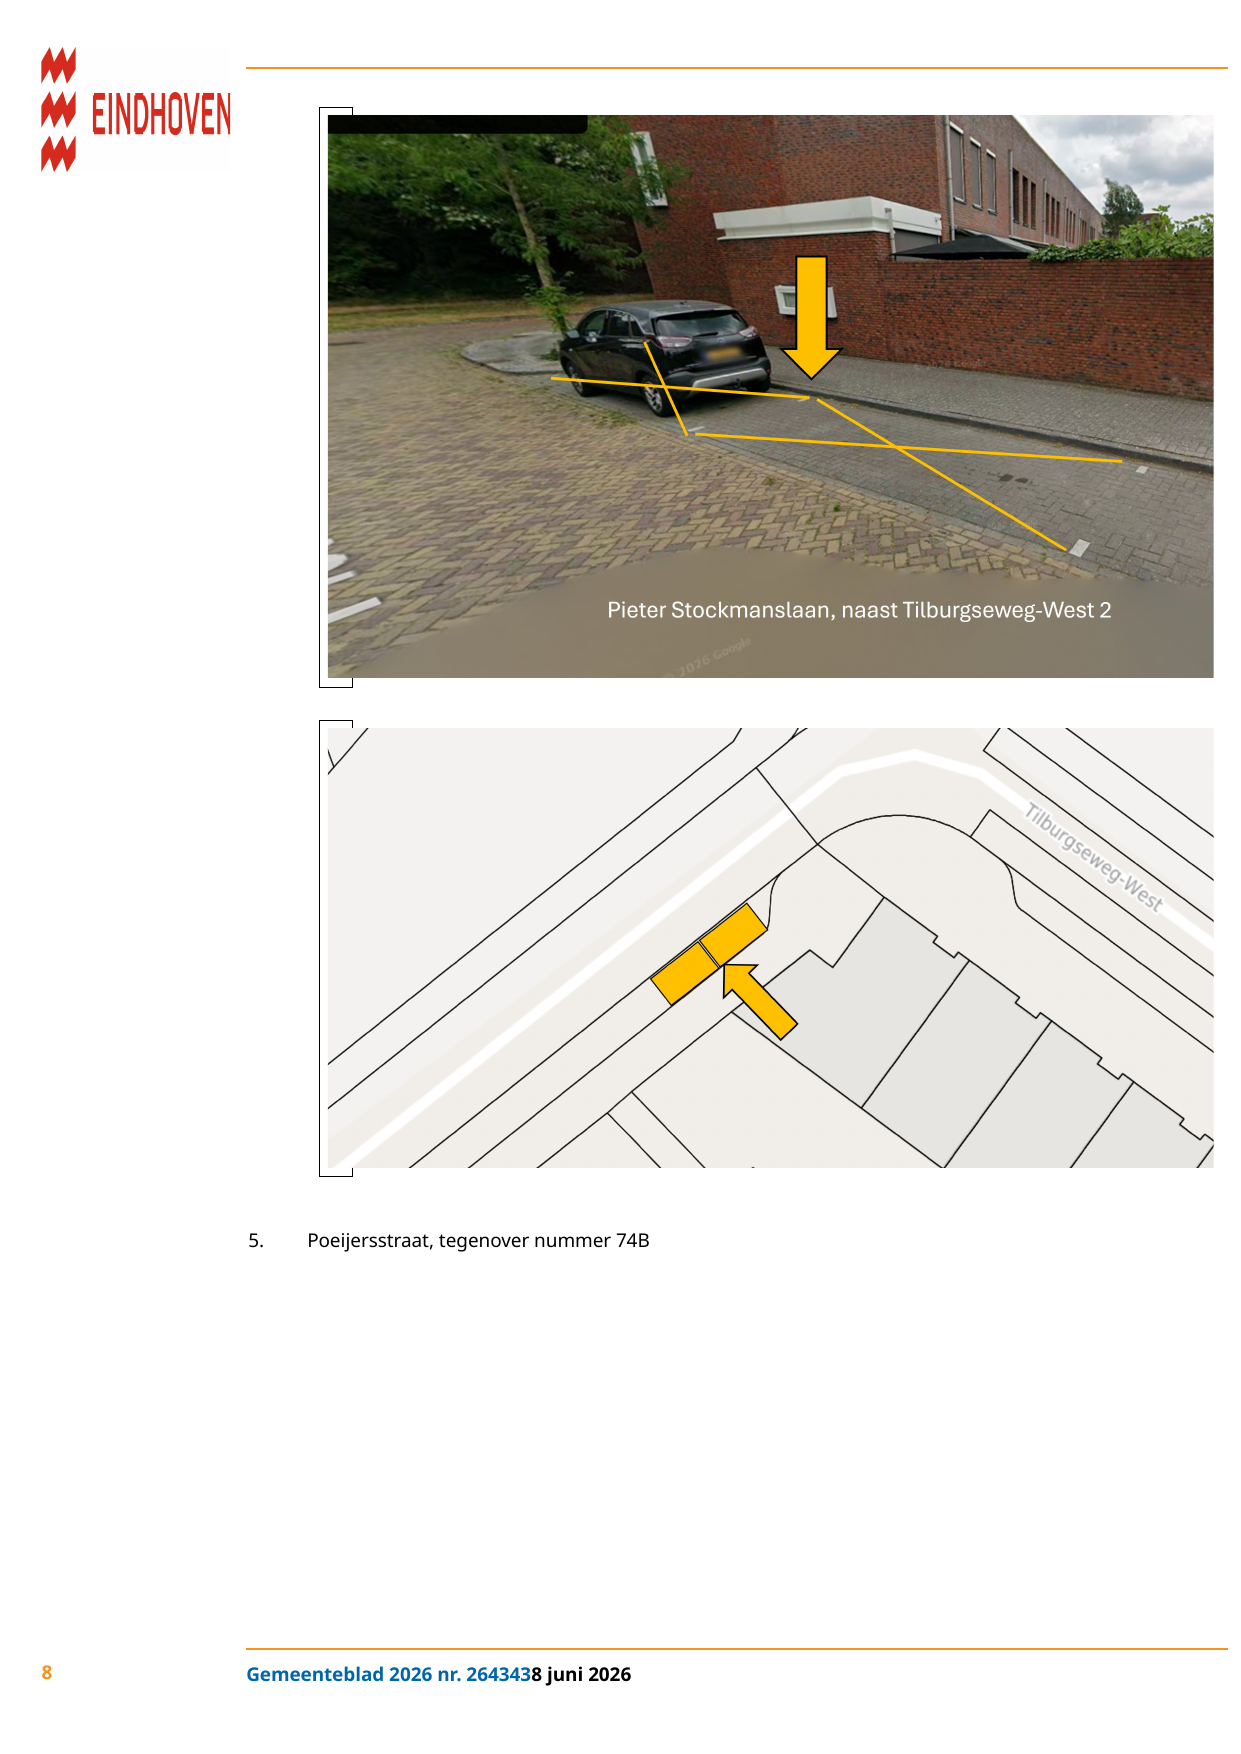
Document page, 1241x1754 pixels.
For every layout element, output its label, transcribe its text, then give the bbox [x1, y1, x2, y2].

list Poeijersstraat, tegenover nummer 74B [248, 1227, 1152, 1253]
picture [327, 115, 1214, 678]
picture [327, 728, 1214, 1168]
picture [41, 47, 231, 172]
